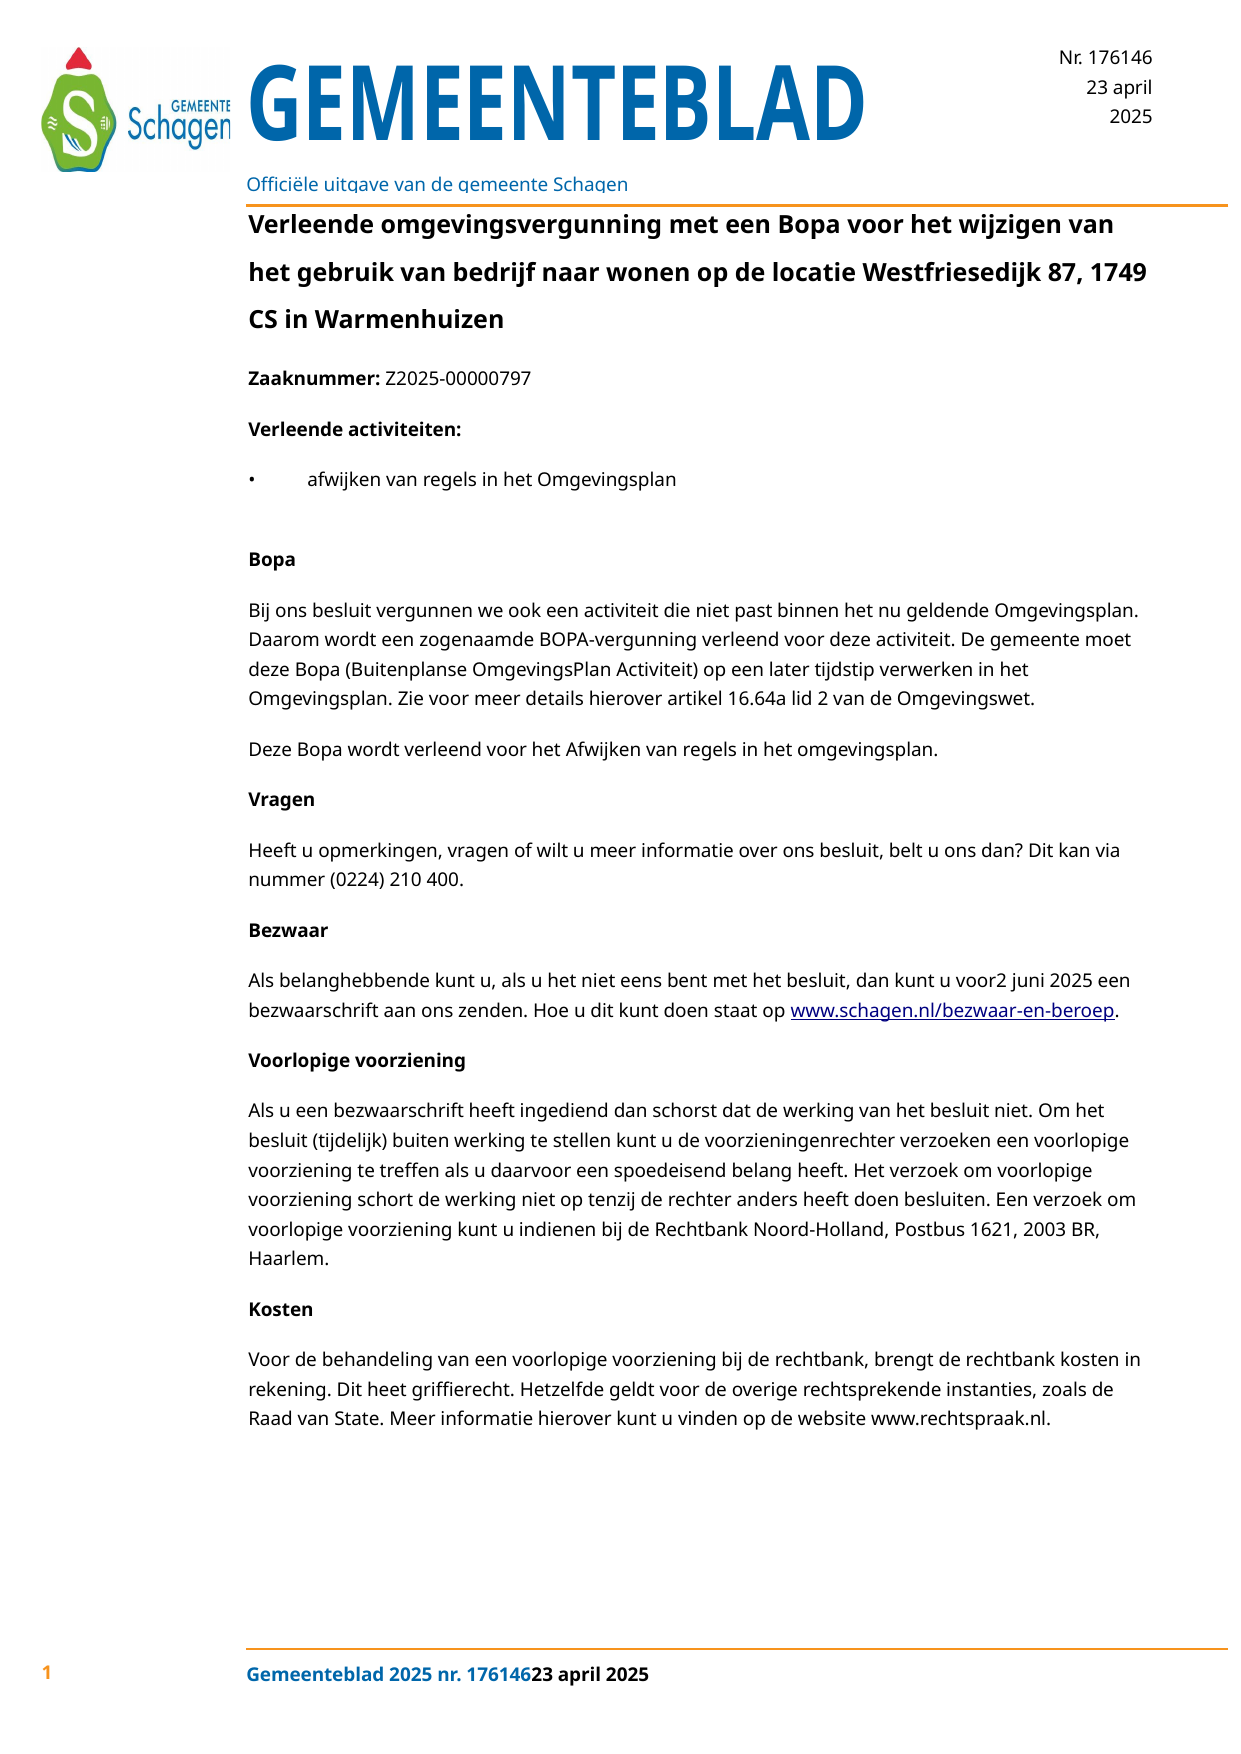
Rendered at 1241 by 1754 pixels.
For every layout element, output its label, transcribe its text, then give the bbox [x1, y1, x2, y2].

text Bezwaar [248, 917, 1152, 942]
picture [41, 47, 231, 172]
text Vragen [248, 786, 1152, 812]
text Als belanghebbende kunt u, als u het niet eens bent met het besluit, dan kunt u voor2 juni 2025 een bezwaarschrift aan ons zenden. Hoe u dit kunt doen staat op www.schagen.nl/bezwaar-en-beroep. [248, 967, 1152, 1022]
text Bopa [248, 546, 1152, 572]
text Voor de behandeling van een voorlopige voorziening bij de rechtbank, brengt de rechtbank kosten in rekening. Dit heet griffierecht. Hetzelfde geldt voor de overige rechtsprekende instanties, zoals de Raad van State. Meer informatie hierover kunt u vinden op de website www.rechtspraak.nl. [248, 1346, 1152, 1431]
text Deze Bopa wordt verleend voor het Afwijken van regels in het omgevingsplan. [248, 736, 1152, 762]
text Voorlopige voorziening [248, 1047, 1152, 1073]
text Kosten [248, 1296, 1152, 1322]
text Verleende activiteiten: [248, 416, 1152, 442]
text Als u een bezwaarschrift heeft ingediend dan schorst dat de werking van het besluit niet. Om het besluit (tijdelijk) buiten werking te stellen kunt u de voorzieningenrechter verzoeken een voorlopige voorziening te treffen als u daarvoor een spoedeisend belang heeft. Het verzoek om voorlopige voorziening schort de werking niet op tenzij de rechter anders heeft doen besluiten. Een verzoek om voorlopige voorziening kunt u indienen bij de Rechtbank Noord-Holland, Postbus 1621, 2003 BR, Haarlem. [248, 1098, 1152, 1271]
text Bij ons besluit vergunnen we ook een activiteit die niet past binnen het nu geldende Omgevingsplan. Daarom wordt een zogenaamde BOPA-vergunning verleend voor deze activiteit. De gemeente moet deze Bopa (Buitenplanse OmgevingsPlan Activiteit) op een later tijdstip verwerken in het Omgevingsplan. Zie voor meer details hierover artikel 16.64a lid 2 van de Omgevingswet. [248, 597, 1152, 711]
text Heeft u opmerkingen, vragen of wilt u meer informatie over ons besluit, belt u ons dan? Dit kan via nummer (0224) 210 400. [248, 837, 1152, 892]
text Verleende omgevingsvergunning met een Bopa voor het wijzigen van het gebruik van bedrijf naar wonen op de locatie Westfriesedijk 87, 1749 CS in Warmenhuizen [248, 207, 1152, 336]
list afwijken van regels in het Omgevingsplan [248, 466, 1152, 492]
text Zaaknummer: Z2025-00000797 [248, 366, 1152, 391]
